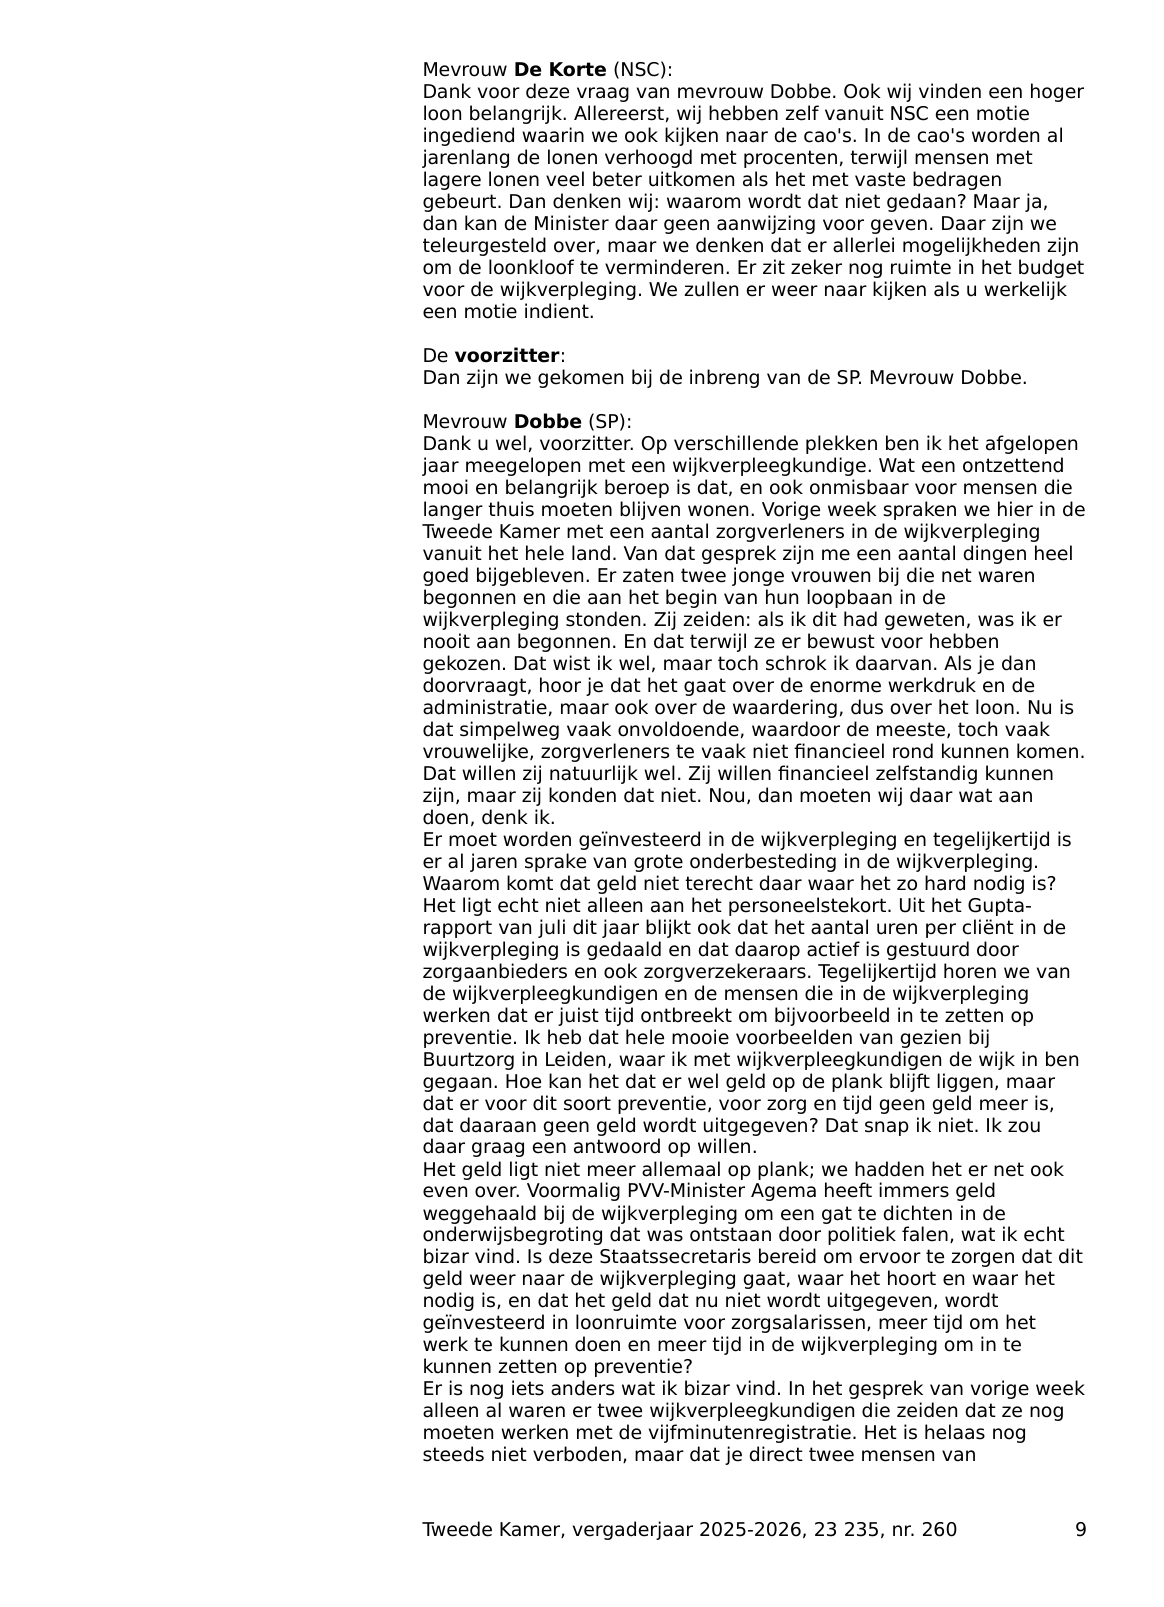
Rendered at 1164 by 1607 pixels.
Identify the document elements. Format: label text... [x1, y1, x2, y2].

text Het geld ligt niet meer allemaal op plank; we hadden het er net ook even over. Voormalig PVV-Minister Agema heeft immers geld weggehaald bij de wijkverpleging om een gat te dichten in de onderwijsbegroting dat was ontstaan door politiek falen, wat ik echt bizar vind. Is deze Staatssecretaris bereid om ervoor te zorgen dat dit geld weer naar de wijkverpleging gaat, waar het hoort en waar het nodig is, en dat het geld dat nu niet wordt uitgegeven, wordt geïnvesteerd in loonruimte voor zorgsalarissen, meer tijd om het werk te kunnen doen en meer tijd in de wijkverpleging om in te kunnen zetten op preventie? [422, 1158, 1087, 1378]
text Er is nog iets anders wat ik bizar vind. In het gesprek van vorige week alleen al waren er twee wijkverpleegkundigen die zeiden dat ze nog moeten werken met de vijfminutenregistratie. Het is helaas nog steeds niet verboden, maar dat je direct twee mensen van [422, 1378, 1087, 1466]
text Dank voor deze vraag van mevrouw Dobbe. Ook wij vinden een hoger loon belangrijk. Allereerst, wij hebben zelf vanuit NSC een motie ingediend waarin we ook kijken naar de cao's. In de cao's worden al jarenlang de lonen verhoogd met procenten, terwijl mensen met lagere lonen veel beter uitkomen als het met vaste bedragen gebeurt. Dan denken wij: waarom wordt dat niet gedaan? Maar ja, dan kan de Minister daar geen aanwijzing voor geven. Daar zijn we teleurgesteld over, maar we denken dat er allerlei mogelijkheden zijn om de loonkloof te verminderen. Er zit zeker nog ruimte in het budget voor de wijkverpleging. We zullen er weer naar kijken als u werkelijk een motie indient. [422, 81, 1087, 323]
text De voorzitter: [422, 345, 1087, 367]
text Dan zijn we gekomen bij de inbreng van de SP. Mevrouw Dobbe. [422, 367, 1087, 389]
text Er moet worden geïnvesteerd in de wijkverpleging en tegelijkertijd is er al jaren sprake van grote onderbesteding in de wijkverpleging. Waarom komt dat geld niet terecht daar waar het zo hard nodig is? Het ligt echt niet alleen aan het personeelstekort. Uit het Gupta-rapport van juli dit jaar blijkt ook dat het aantal uren per cliënt in de wijkverpleging is gedaald en dat daarop actief is gestuurd door zorgaanbieders en ook zorgverzekeraars. Tegelijkertijd horen we van de wijkverpleegkundigen en de mensen die in de wijkverpleging werken dat er juist tijd ontbreekt om bijvoorbeeld in te zetten op preventie. Ik heb dat hele mooie voorbeelden van gezien bij Buurtzorg in Leiden, waar ik met wijkverpleegkundigen de wijk in ben gegaan. Hoe kan het dat er wel geld op de plank blijft liggen, maar dat er voor dit soort preventie, voor zorg en tijd geen geld meer is, dat daaraan geen geld wordt uitgegeven? Dat snap ik niet. Ik zou daar graag een antwoord op willen. [422, 829, 1087, 1158]
text Dank u wel, voorzitter. Op verschillende plekken ben ik het afgelopen jaar meegelopen met een wijkverpleegkundige. Wat een ontzettend mooi en belangrijk beroep is dat, en ook onmisbaar voor mensen die langer thuis moeten blijven wonen. Vorige week spraken we hier in de Tweede Kamer met een aantal zorgverleners in de wijkverpleging vanuit het hele land. Van dat gesprek zijn me een aantal dingen heel goed bijgebleven. Er zaten twee jonge vrouwen bij die net waren begonnen en die aan het begin van hun loopbaan in de wijkverpleging stonden. Zij zeiden: als ik dit had geweten, was ik er nooit aan begonnen. En dat terwijl ze er bewust voor hebben gekozen. Dat wist ik wel, maar toch schrok ik daarvan. Als je dan doorvraagt, hoor je dat het gaat over de enorme werkdruk en de administratie, maar ook over de waardering, dus over het loon. Nu is dat simpelweg vaak onvoldoende, waardoor de meeste, toch vaak vrouwelijke, zorgverleners te vaak niet financieel rond kunnen komen. Dat willen zij natuurlijk wel. Zij willen financieel zelfstandig kunnen zijn, maar zij konden dat niet. Nou, dan moeten wij daar wat aan doen, denk ik. [422, 433, 1087, 829]
text Mevrouw De Korte (NSC): [422, 59, 1087, 81]
text Mevrouw Dobbe (SP): [422, 411, 1087, 433]
